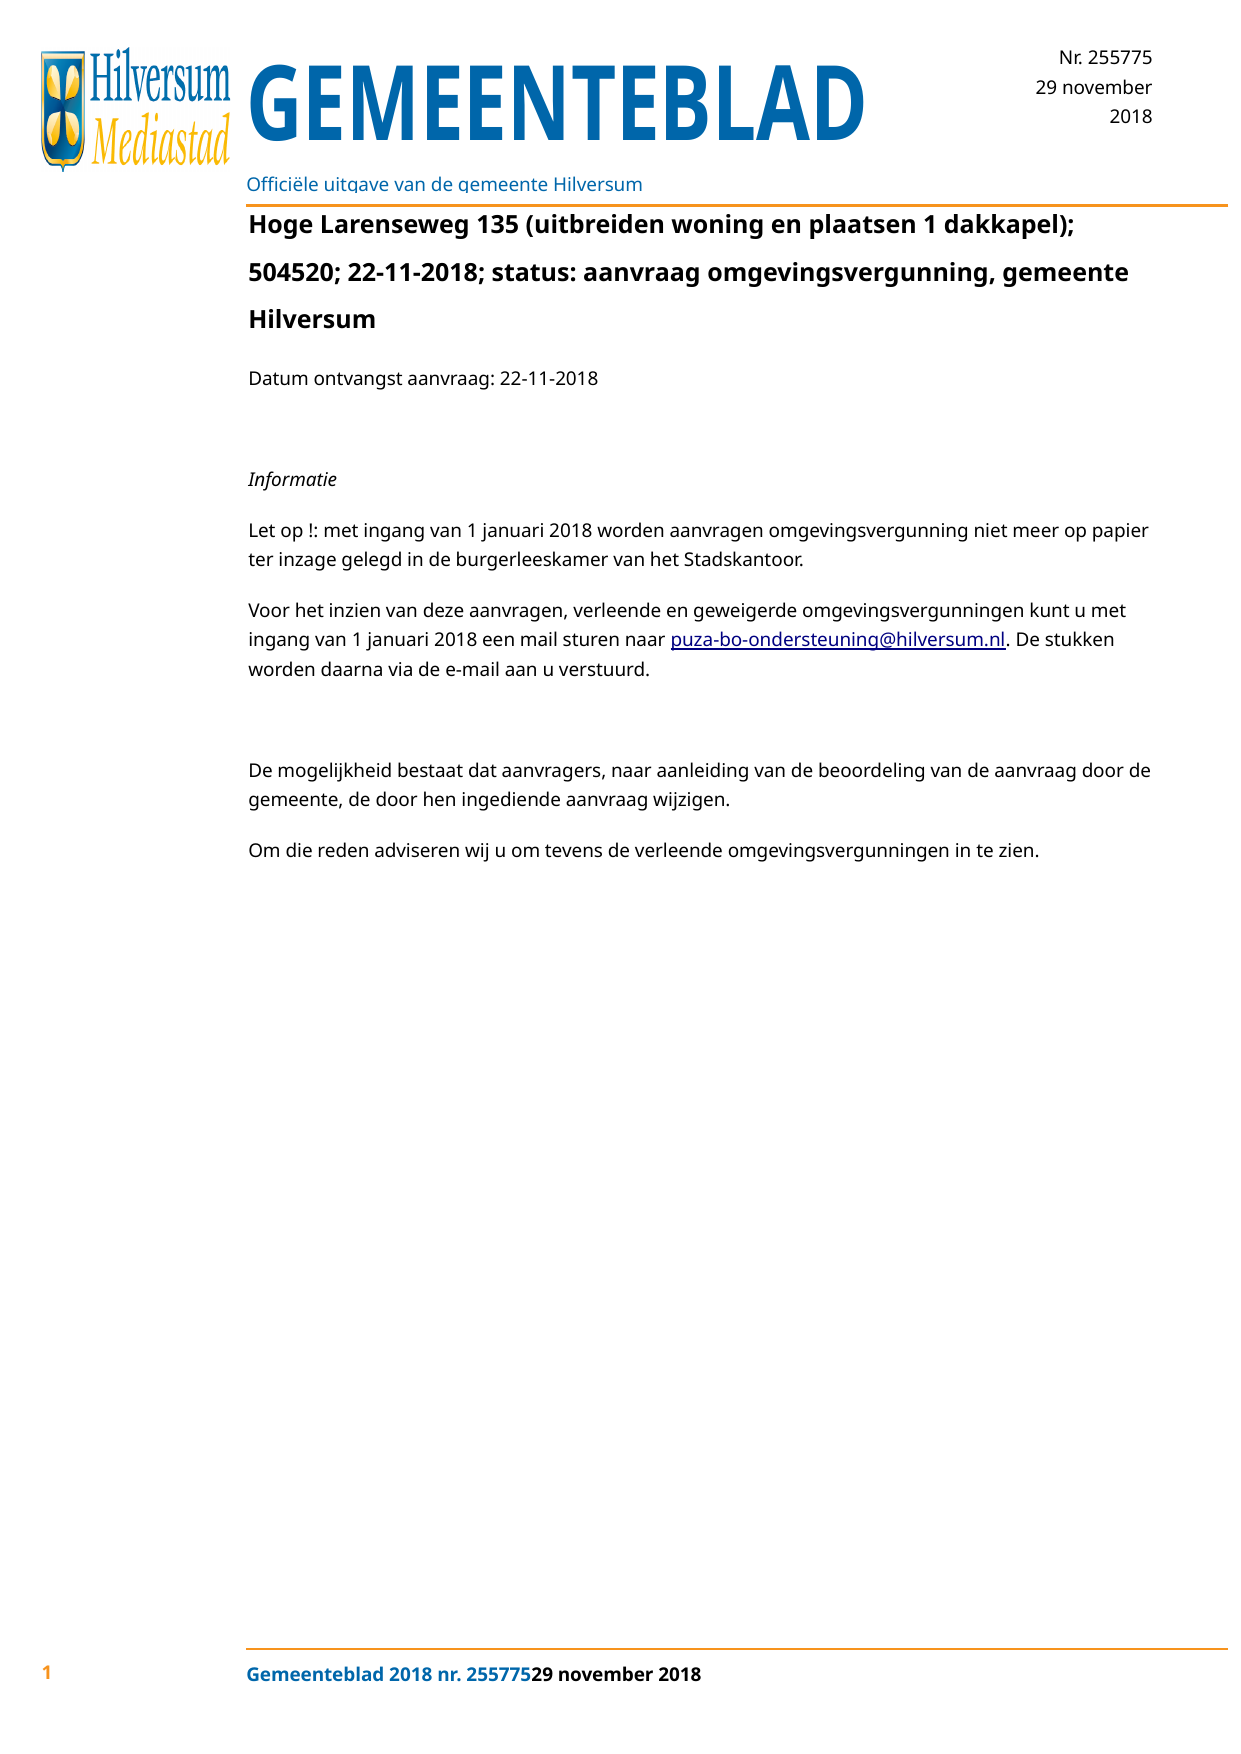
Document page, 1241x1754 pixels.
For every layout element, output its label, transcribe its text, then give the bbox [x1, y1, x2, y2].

text Datum ontvangst aanvraag: 22-11-2018 [248, 366, 1152, 391]
text De mogelijkheid bestaat dat aanvragers, naar aanleiding van de beoordeling van de aanvraag door de gemeente, de door hen ingediende aanvraag wijzigen. [248, 757, 1152, 812]
text Voor het inzien van deze aanvragen, verleende en geweigerde omgevingsvergunningen kunt u met ingang van 1 januari 2018 een mail sturen naar puza-bo-ondersteuning@hilversum.nl. De stukken worden daarna via de e-mail aan u verstuurd. [248, 597, 1152, 682]
picture [41, 47, 231, 172]
text Hoge Larenseweg 135 (uitbreiden woning en plaatsen 1 dakkapel); 504520; 22-11-2018; status: aanvraag omgevingsvergunning, gemeente Hilversum [248, 207, 1152, 336]
text Let op !: met ingang van 1 januari 2018 worden aanvragen omgevingsvergunning niet meer op papier ter inzage gelegd in de burgerleeskamer van het Stadskantoor. [248, 517, 1152, 572]
text Informatie [248, 466, 1152, 492]
text Om die reden adviseren wij u om tevens de verleende omgevingsvergunningen in te zien. [248, 837, 1152, 862]
